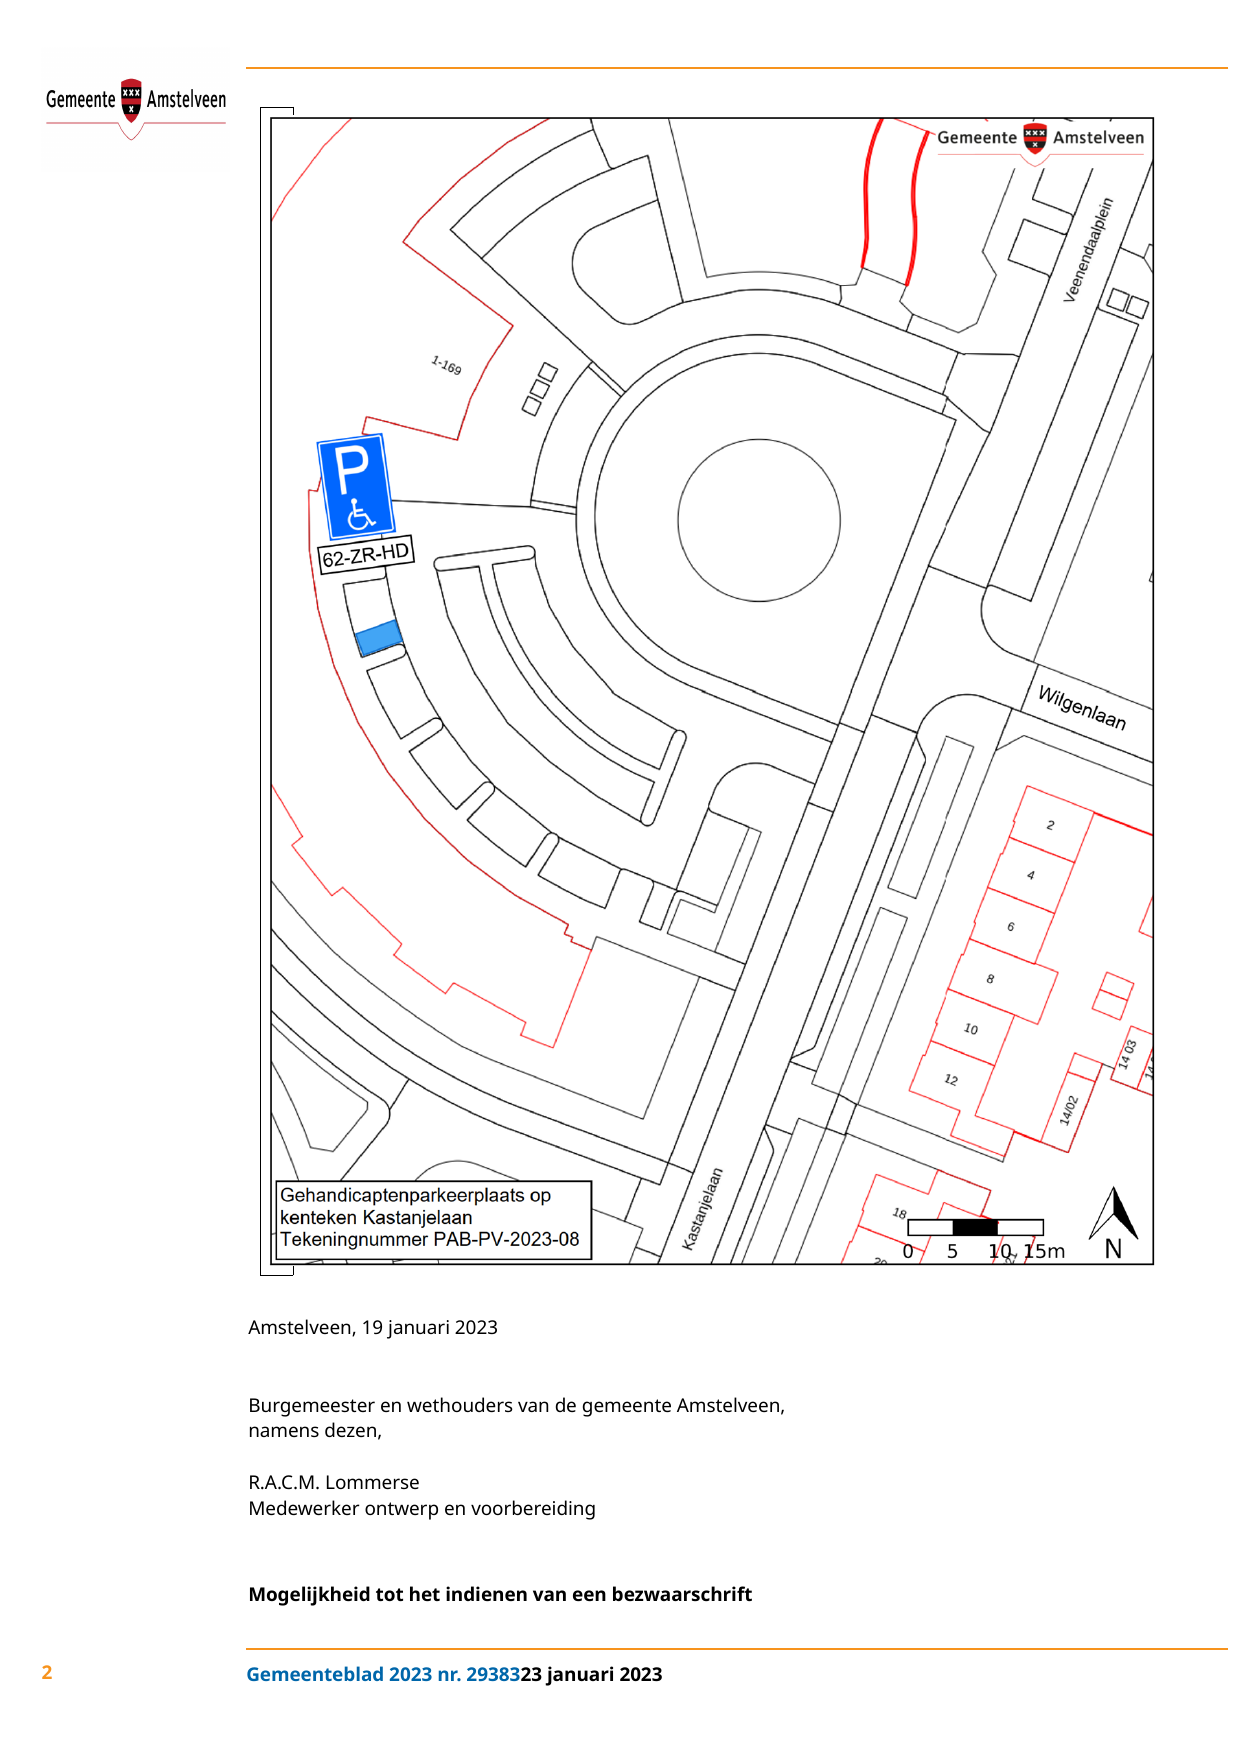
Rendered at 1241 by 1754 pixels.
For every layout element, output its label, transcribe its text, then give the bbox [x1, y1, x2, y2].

picture [268, 115, 1155, 1266]
text namens dezen, [248, 1417, 1152, 1443]
text Burgemeester en wethouders van de gemeente Amstelveen, [248, 1392, 1152, 1417]
picture [41, 47, 231, 172]
text R.A.C.M. Lommerse [248, 1469, 1152, 1495]
text Medewerker ontwerp en voorbereiding [248, 1495, 1152, 1520]
text Mogelijkheid tot het indienen van een bezwaarschrift [248, 1586, 1152, 1605]
text Amstelveen, 19 januari 2023 [248, 1314, 1152, 1340]
